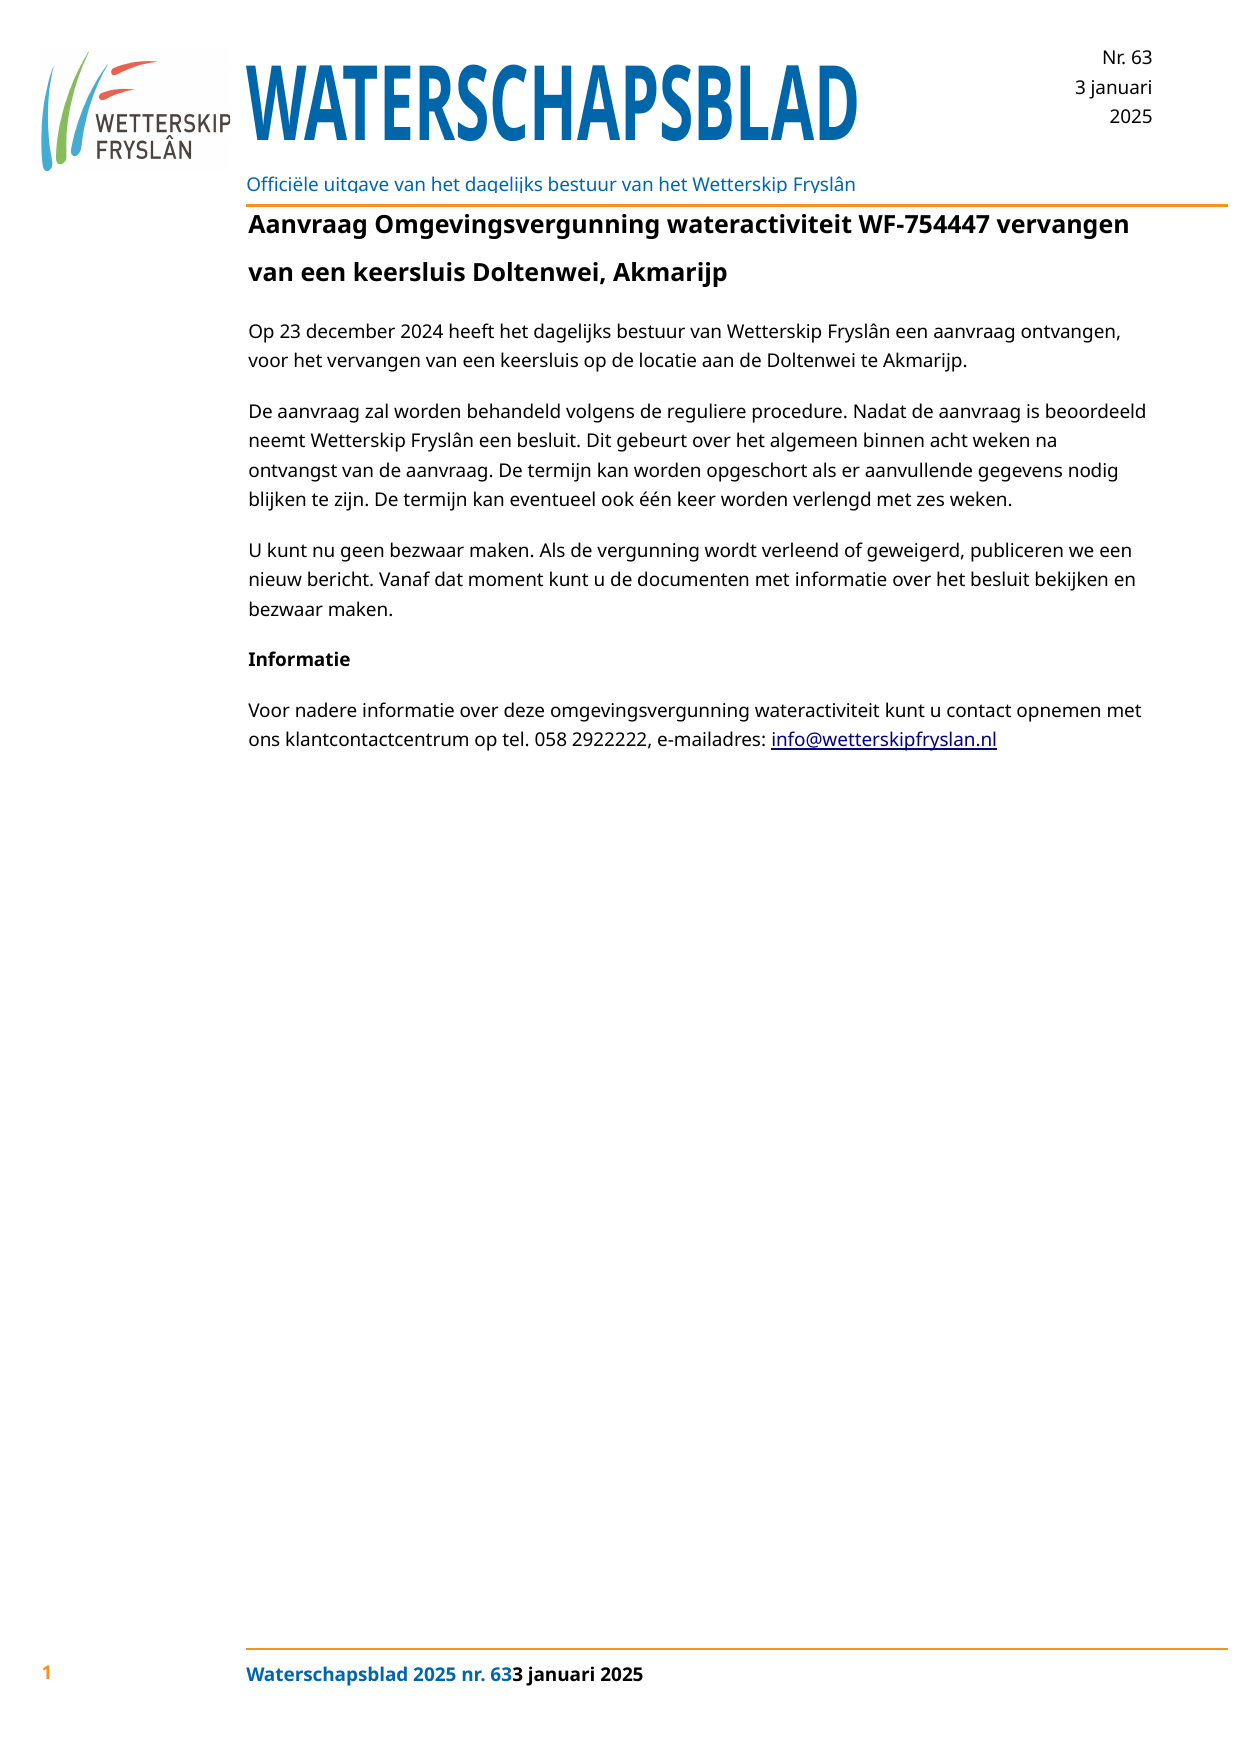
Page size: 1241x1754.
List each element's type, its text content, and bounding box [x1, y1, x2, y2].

text U kunt nu geen bezwaar maken. Als de vergunning wordt verleend of geweigerd, publiceren we een nieuw bericht. Vanaf dat moment kunt u de documenten met informatie over het besluit bekijken en bezwaar maken. [248, 537, 1152, 622]
text Voor nadere informatie over deze omgevingsvergunning wateractiviteit kunt u contact opnemen met ons klantcontactcentrum op tel. 058 2922222, e-mailadres: info@wetterskipfryslan.nl [248, 697, 1152, 752]
text Aanvraag Omgevingsvergunning wateractiviteit WF-754447 vervangen van een keersluis Doltenwei, Akmarijp [248, 207, 1152, 288]
text Op 23 december 2024 heeft het dagelijks bestuur van Wetterskip Fryslân een aanvraag ontvangen, voor het vervangen van een keersluis op de locatie aan de Doltenwei te Akmarijp. [248, 318, 1152, 373]
picture [41, 47, 231, 172]
text Informatie [248, 647, 1152, 672]
text De aanvraag zal worden behandeld volgens de reguliere procedure. Nadat de aanvraag is beoordeeld neemt Wetterskip Fryslân een besluit. Dit gebeurt over het algemeen binnen acht weken na ontvangst van de aanvraag. De termijn kan worden opgeschort als er aanvullende gegevens nodig blijken te zijn. De termijn kan eventueel ook één keer worden verlengd met zes weken. [248, 398, 1152, 512]
